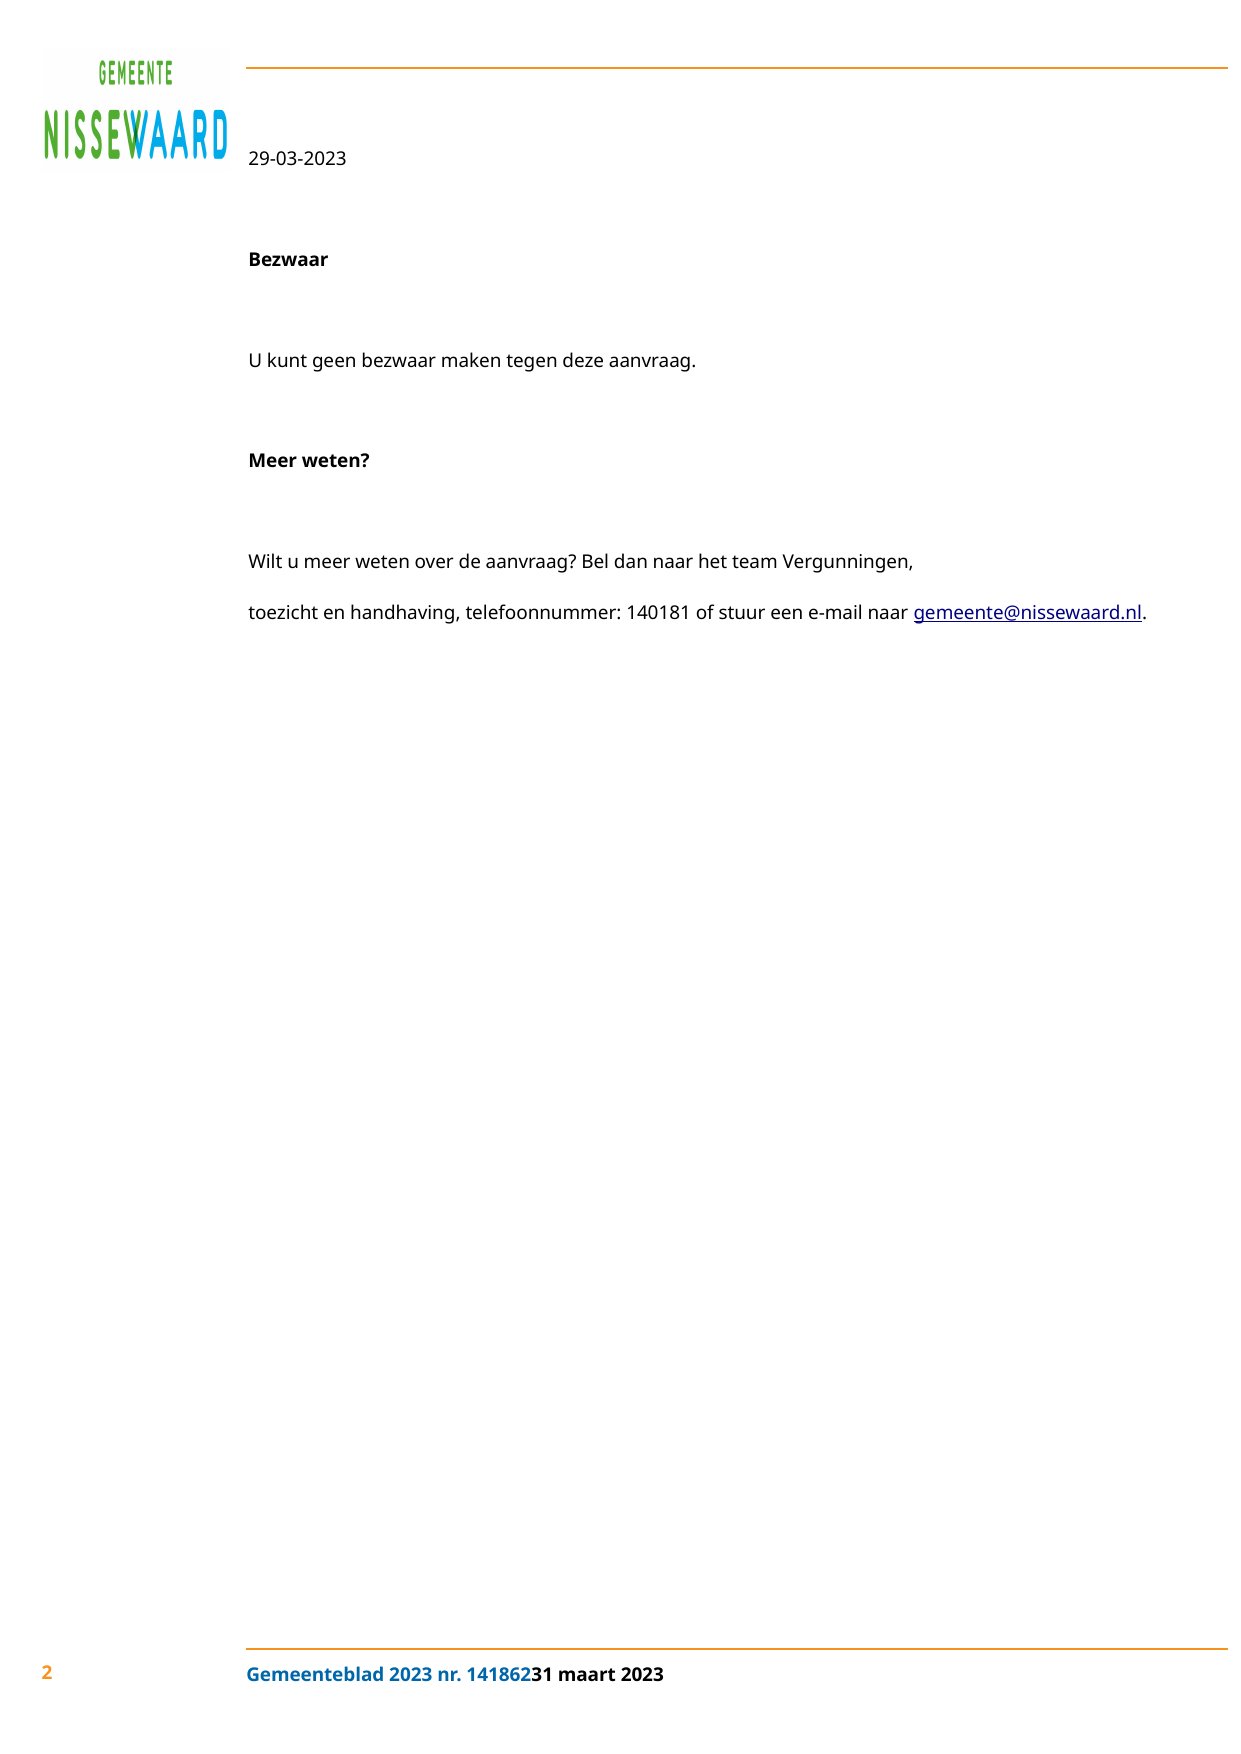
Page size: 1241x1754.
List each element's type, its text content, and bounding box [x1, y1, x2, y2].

text Bezwaar [248, 246, 1152, 272]
text toezicht en handhaving, telefoonnummer: 140181 of stuur een e-mail naar gemeente@nissewaard.nl. [248, 599, 1152, 625]
text U kunt geen bezwaar maken tegen deze aanvraag. [248, 347, 1152, 373]
text 29-03-2023 [248, 145, 1152, 171]
text Meer weten? [248, 448, 1152, 473]
text Wilt u meer weten over de aanvraag? Bel dan naar het team Vergunningen, [248, 548, 1152, 574]
picture [41, 47, 231, 172]
